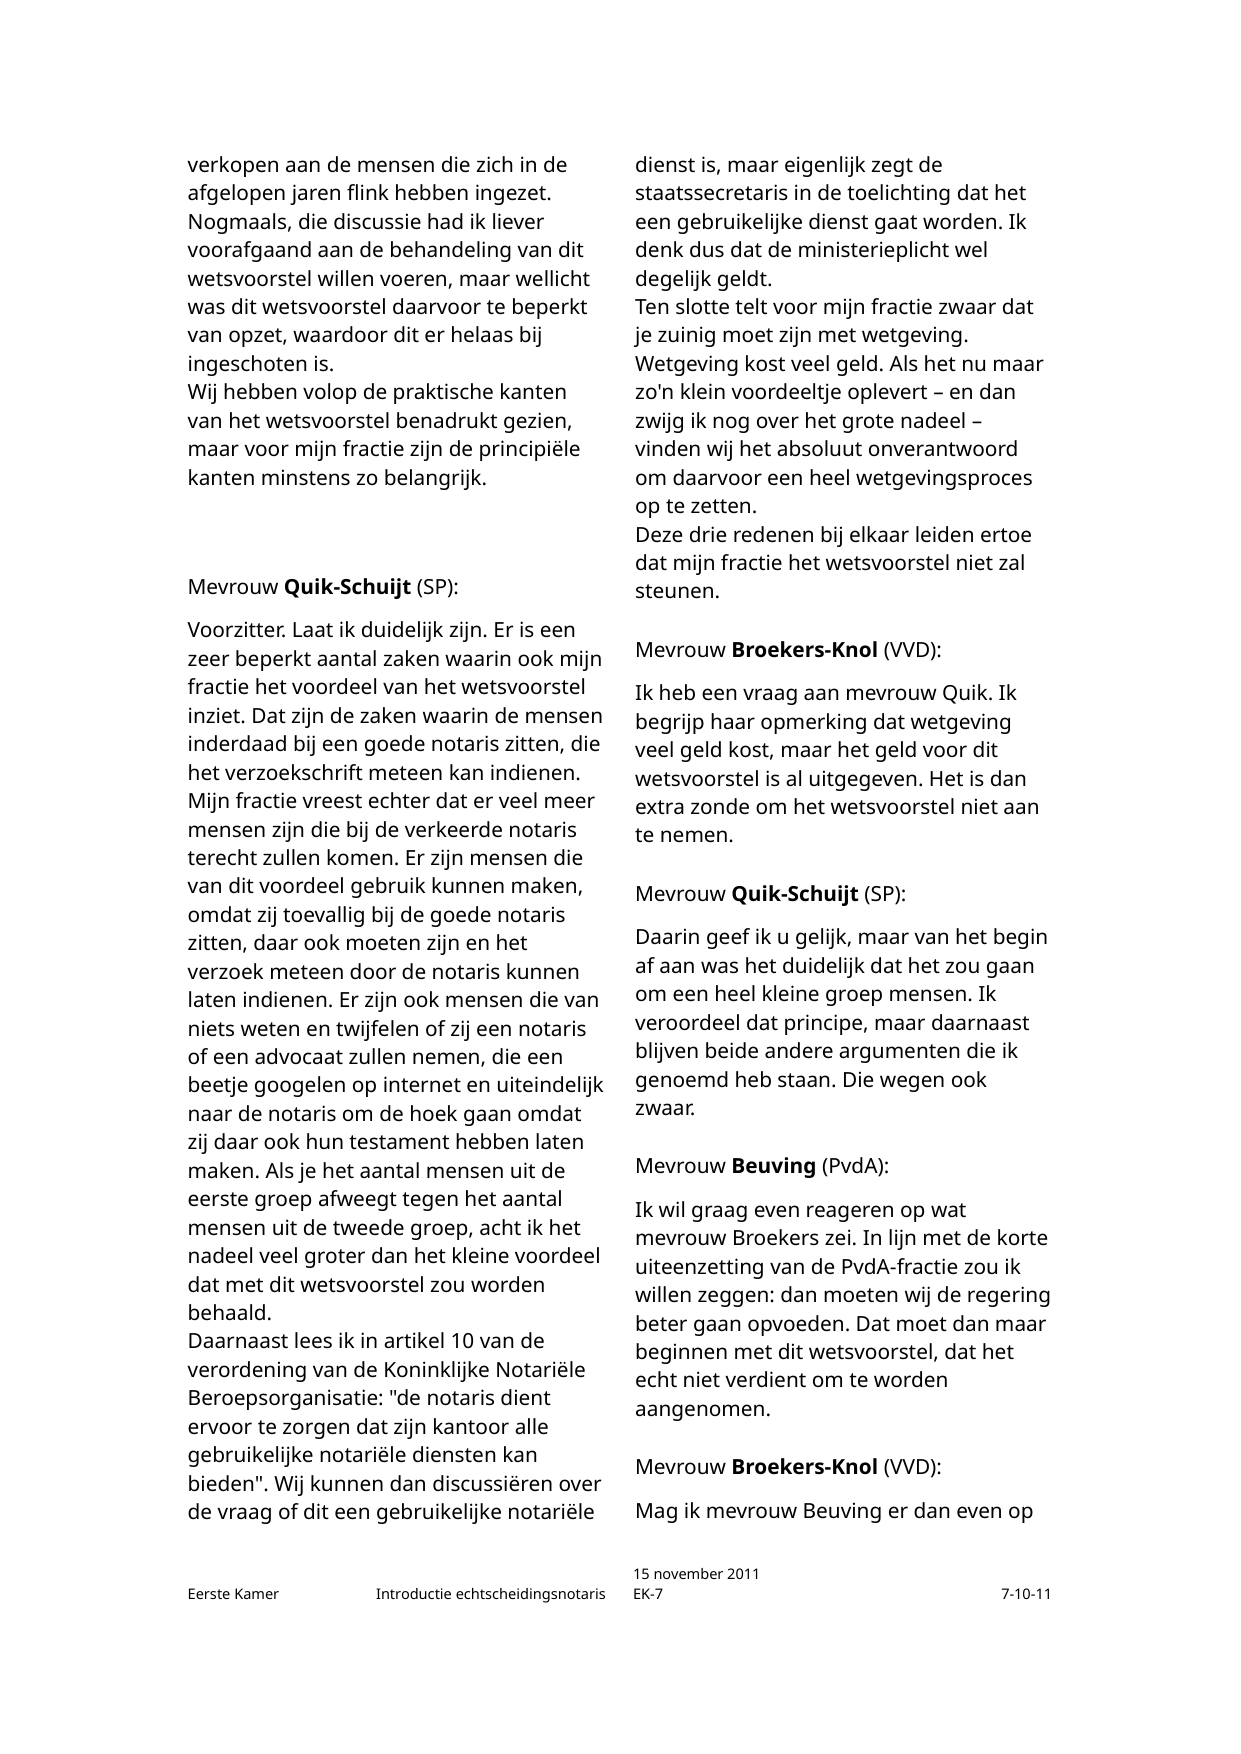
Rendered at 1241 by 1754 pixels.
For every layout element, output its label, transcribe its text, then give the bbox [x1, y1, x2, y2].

text  [187, 521, 605, 550]
text verkopen aan de mensen die zich in de afgelopen jaren flink hebben ingezet. Nogmaals, die discussie had ik liever voorafgaand aan de behandeling van dit wetsvoorstel willen voeren, maar wellicht was dit wetsvoorstel daarvoor te beperkt van opzet, waardoor dit er helaas bij ingeschoten is. [187, 150, 605, 377]
text Wij hebben volop de praktische kanten van het wetsvoorstel benadrukt gezien, maar voor mijn fractie zijn de principiële kanten minstens zo belangrijk. [187, 377, 605, 491]
text Ik heb een vraag aan mevrouw Quik. Ik begrijp haar opmerking dat wetgeving veel geld kost, maar het geld voor dit wetsvoorstel is al uitgegeven. Het is dan extra zonde om het wetsvoorstel niet aan te nemen. [635, 678, 1053, 849]
text Voorzitter. Laat ik duidelijk zijn. Er is een zeer beperkt aantal zaken waarin ook mijn fractie het voordeel van het wetsvoorstel inziet. Dat zijn de zaken waarin de mensen inderdaad bij een goede notaris zitten, die het verzoekschrift meteen kan indienen. Mijn fractie vreest echter dat er veel meer mensen zijn die bij de verkeerde notaris terecht zullen komen. Er zijn mensen die van dit voordeel gebruik kunnen maken, omdat zij toevallig bij de goede notaris zitten, daar ook moeten zijn en het verzoek meteen door de notaris kunnen laten indienen. Er zijn ook mensen die van niets weten en twijfelen of zij een notaris of een advocaat zullen nemen, die een beetje googelen op internet en uiteindelijk naar de notaris om de hoek gaan omdat zij daar ook hun testament hebben laten maken. Als je het aantal mensen uit de eerste groep afweegt tegen het aantal mensen uit de tweede groep, acht ik het nadeel veel groter dan het kleine voordeel dat met dit wetsvoorstel zou worden behaald. [187, 616, 605, 1327]
text Mevrouw Broekers-Knol (VVD): [635, 1452, 1053, 1481]
text dienst is, maar eigenlijk zegt de staatssecretaris in de toelichting dat het een gebruikelijke dienst gaat worden. Ik denk dus dat de ministerieplicht wel degelijk geldt. [635, 150, 1053, 292]
text Daarnaast lees ik in artikel 10 van de verordening van de Koninklijke Notariële Beroepsorganisatie: "de notaris dient ervoor te zorgen dat zijn kantoor alle gebruikelijke notariële diensten kan bieden". Wij kunnen dan discussiëren over de vraag of dit een gebruikelijke notariële [187, 1327, 605, 1526]
text Mevrouw Beuving (PvdA): [635, 1152, 1053, 1180]
text Mevrouw Quik-Schuijt (SP): [635, 879, 1053, 907]
text Mag ik mevrouw Beuving er dan even op [635, 1496, 1053, 1524]
text Daarin geef ik u gelijk, maar van het begin af aan was het duidelijk dat het zou gaan om een heel kleine groep mensen. Ik veroordeel dat principe, maar daarnaast blijven beide andere argumenten die ik genoemd heb staan. Die wegen ook zwaar. [635, 922, 1053, 1122]
text Ten slotte telt voor mijn fractie zwaar dat je zuinig moet zijn met wetgeving. Wetgeving kost veel geld. Als het nu maar zo'n klein voordeeltje oplevert – en dan zwijg ik nog over het grote nadeel – vinden wij het absoluut onverantwoord om daarvoor een heel wetgevingsproces op te zetten. [635, 292, 1053, 520]
text Mevrouw Quik-Schuijt (SP): [187, 572, 605, 601]
text Deze drie redenen bij elkaar leiden ertoe dat mijn fractie het wetsvoorstel niet zal steunen. [635, 520, 1053, 605]
text Ik wil graag even reageren op wat mevrouw Broekers zei. In lijn met de korte uiteenzetting van de PvdA-fractie zou ik willen zeggen: dan moeten wij de regering beter gaan opvoeden. Dat moet dan maar beginnen met dit wetsvoorstel, dat het echt niet verdient om te worden aangenomen. [635, 1195, 1053, 1422]
text Mevrouw Broekers-Knol (VVD): [635, 635, 1053, 663]
